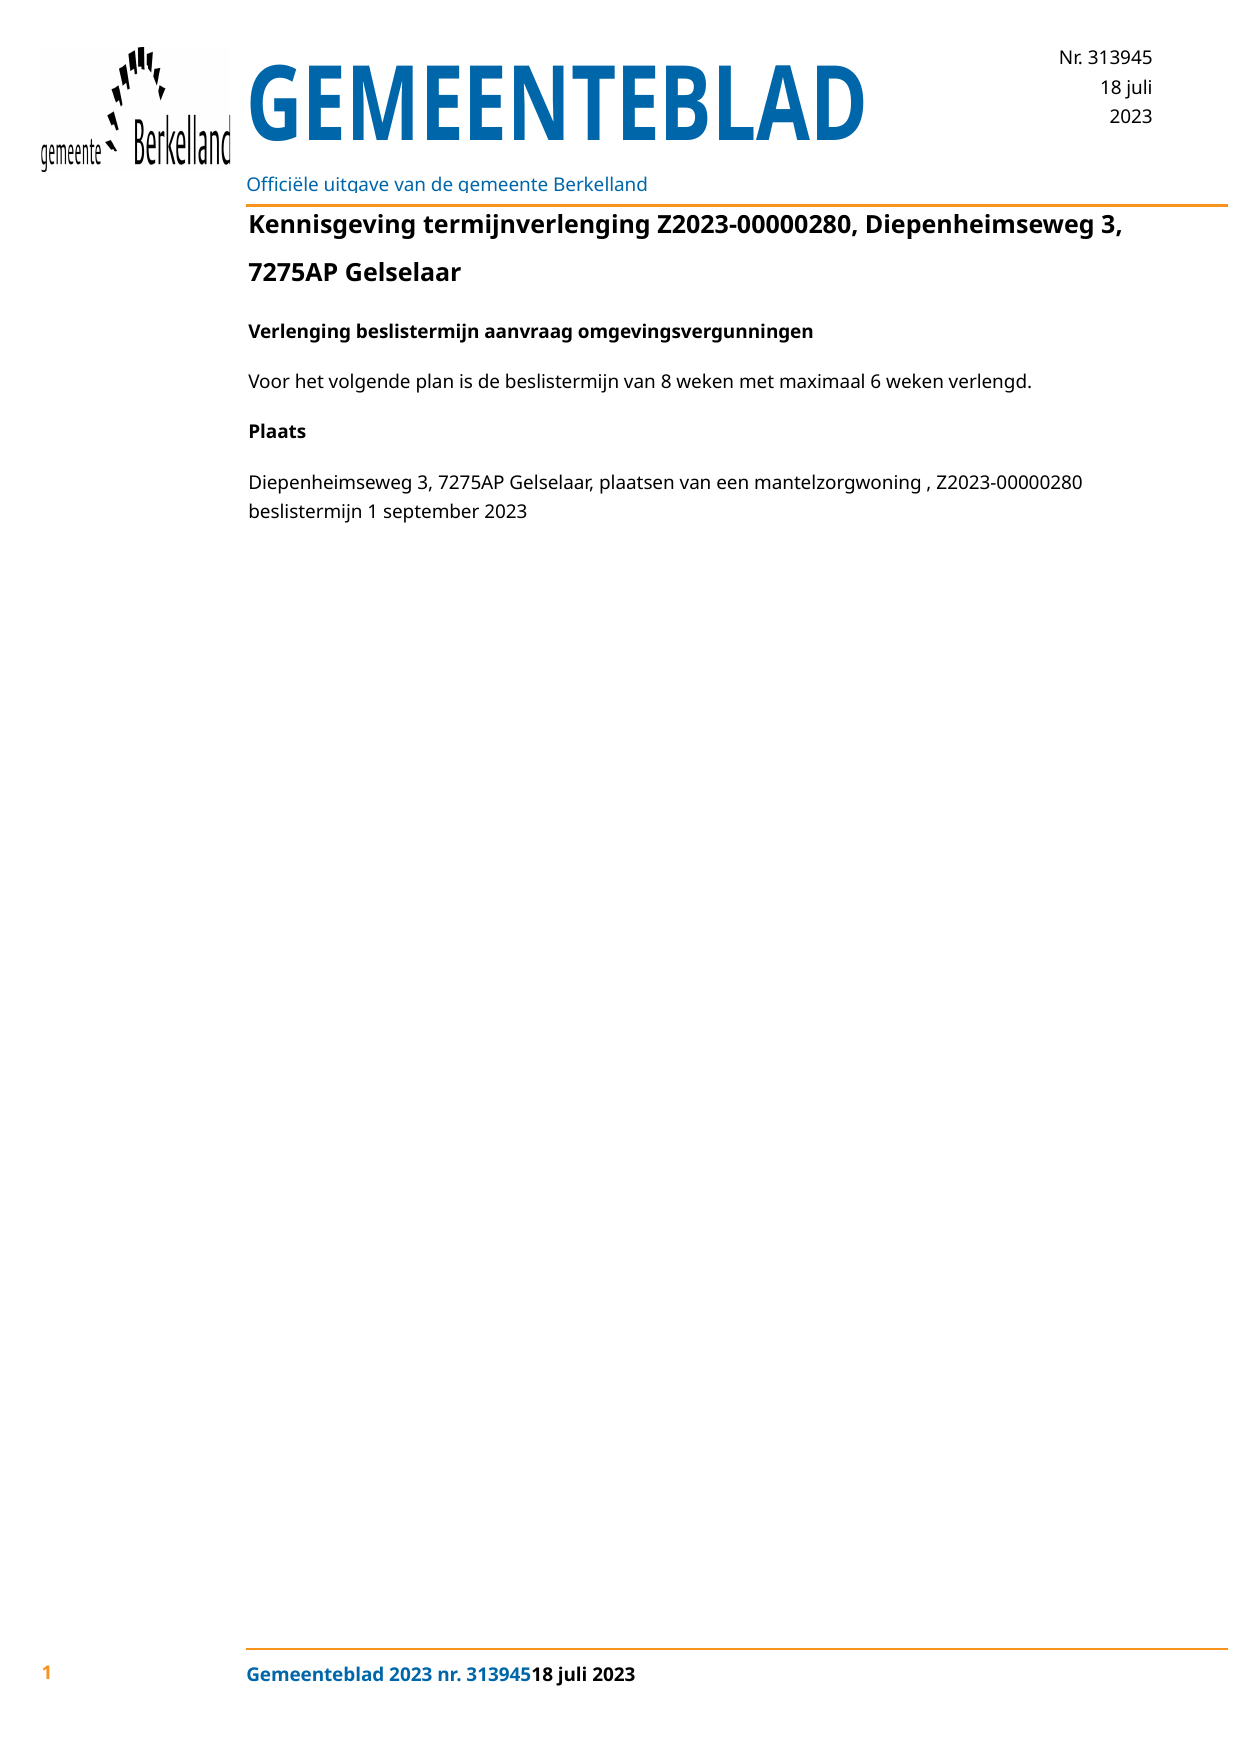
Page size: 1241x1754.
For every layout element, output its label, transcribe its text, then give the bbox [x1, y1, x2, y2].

text Plaats [248, 419, 1152, 444]
text Voor het volgende plan is de beslistermijn van 8 weken met maximaal 6 weken verlengd. [248, 368, 1152, 394]
picture [41, 47, 231, 172]
text Verlenging beslistermijn aanvraag omgevingsvergunningen [248, 318, 1152, 344]
text Diepenheimseweg 3, 7275AP Gelselaar, plaatsen van een mantelzorgwoning , Z2023-00000280 beslistermijn 1 september 2023 [248, 469, 1152, 524]
text Kennisgeving termijnverlenging Z2023-00000280, Diepenheimseweg 3, 7275AP Gelselaar [248, 207, 1152, 288]
